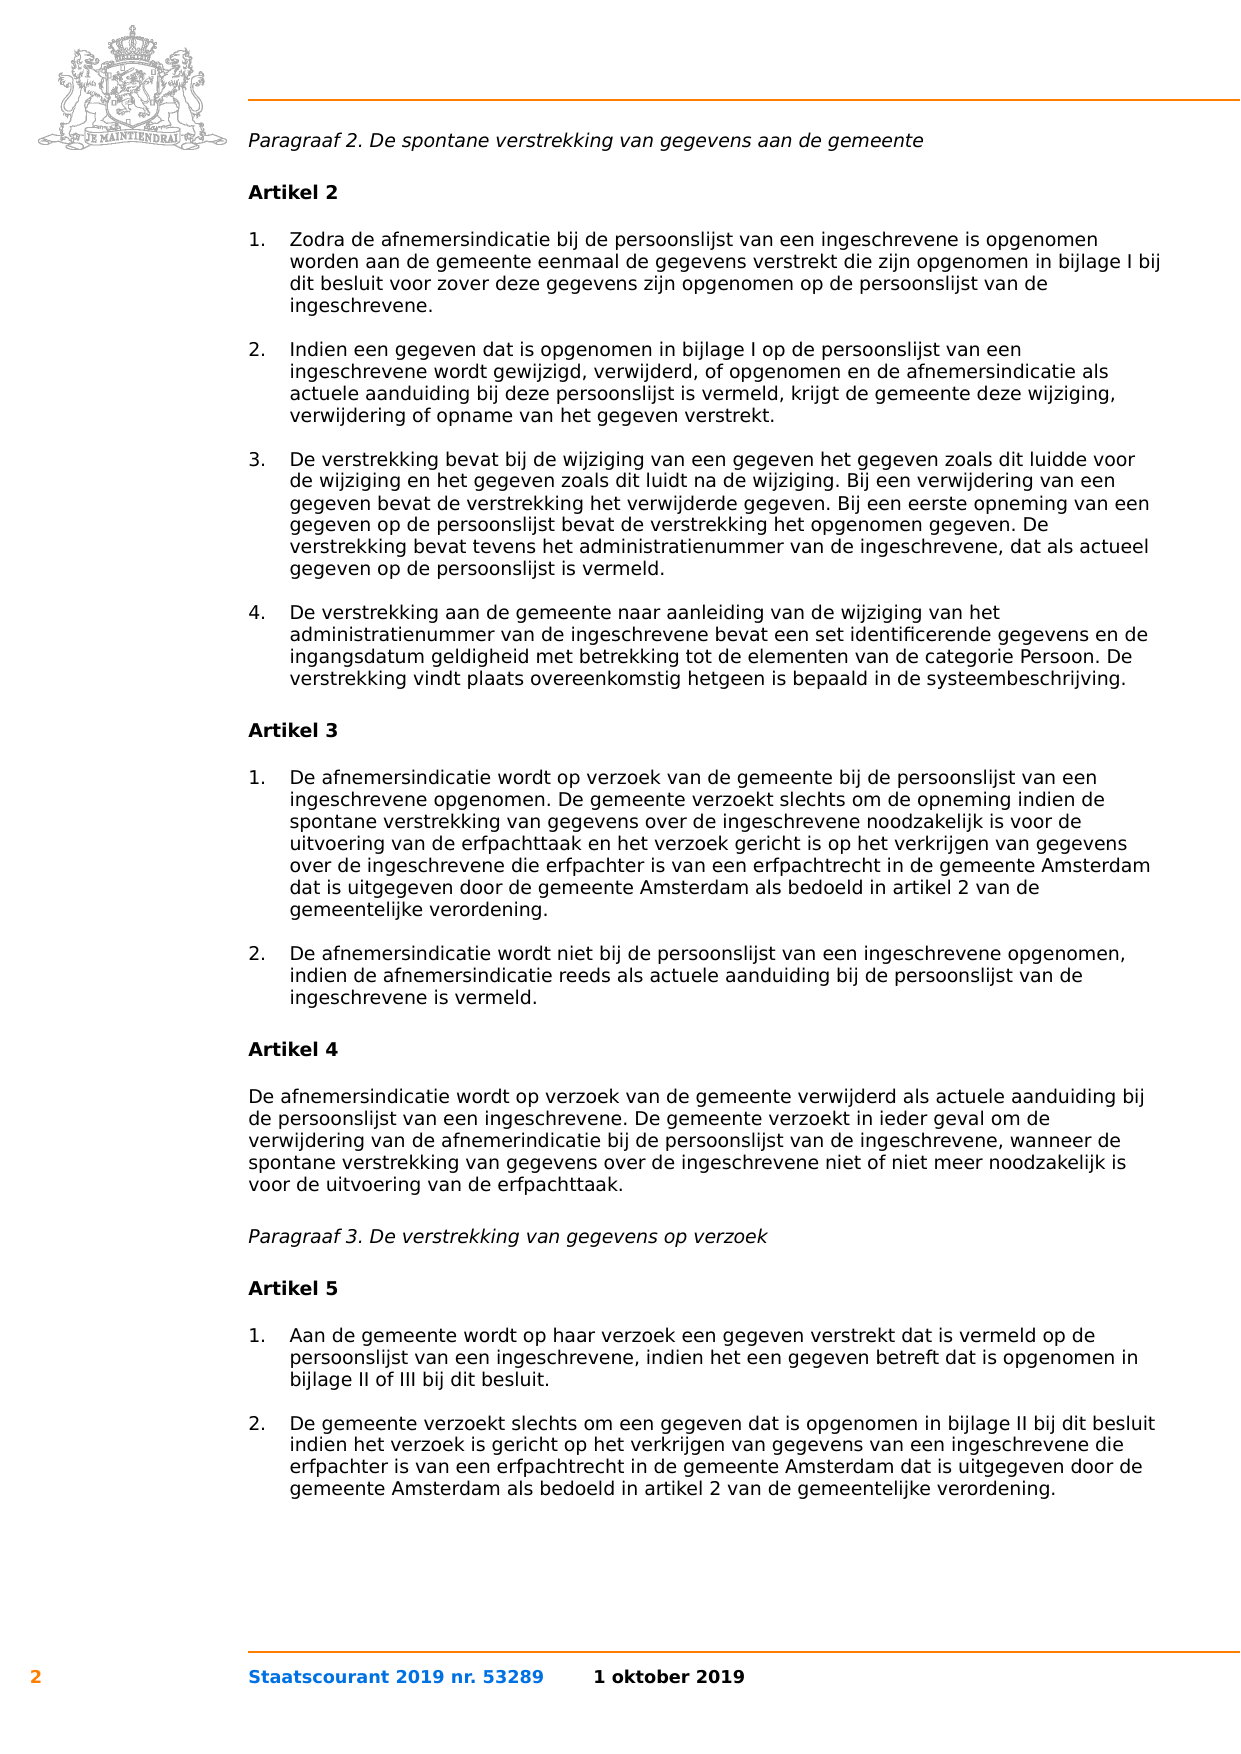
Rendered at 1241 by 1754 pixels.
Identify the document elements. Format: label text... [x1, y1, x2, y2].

text 1. De afnemersindicatie wordt op verzoek van de gemeente bij de persoonslijst van een ingeschrevene opgenomen. De gemeente verzoekt slechts om de opneming indien de spontane verstrekking van gegevens over de ingeschrevene noodzakelijk is voor de uitvoering van de erfpachttaak en het verzoek gericht is op het verkrijgen van gegevens over de ingeschrevene die erfpachter is van een erfpachtrecht in de gemeente Amsterdam dat is uitgegeven door de gemeente Amsterdam als bedoeld in artikel 2 van de gemeentelijke verordening. [248, 767, 1163, 921]
picture [38, 25, 227, 150]
text 2. De gemeente verzoekt slechts om een gegeven dat is opgenomen in bijlage II bij dit besluit indien het verzoek is gericht op het verkrijgen van gegevens van een ingeschrevene die erfpachter is van een erfpachtrecht in de gemeente Amsterdam dat is uitgegeven door de gemeente Amsterdam als bedoeld in artikel 2 van de gemeentelijke verordening. [248, 1412, 1163, 1500]
text 1. Zodra de afnemersindicatie bij de persoonslijst van een ingeschrevene is opgenomen worden aan de gemeente eenmaal de gegevens verstrekt die zijn opgenomen in bijlage I bij dit besluit voor zover deze gegevens zijn opgenomen op de persoonslijst van de ingeschrevene. [248, 229, 1163, 317]
text 2. Indien een gegeven dat is opgenomen in bijlage I op de persoonslijst van een ingeschrevene wordt gewijzigd, verwijderd, of opgenomen en de afnemersindicatie als actuele aanduiding bij deze persoonslijst is vermeld, krijgt de gemeente deze wijziging, verwijdering of opname van het gegeven verstrekt. [248, 339, 1163, 427]
subtitle Artikel 3 [248, 720, 1163, 742]
subtitle Artikel 5 [248, 1278, 1163, 1299]
subtitle Artikel 4 [248, 1039, 1163, 1061]
text 3. De verstrekking bevat bij de wijziging van een gegeven het gegeven zoals dit luidde voor de wijziging en het gegeven zoals dit luidt na de wijziging. Bij een verwijdering van een gegeven bevat de verstrekking het verwijderde gegeven. Bij een eerste opneming van een gegeven op de persoonslijst bevat de verstrekking het opgenomen gegeven. De verstrekking bevat tevens het administratienummer van de ingeschrevene, dat als actueel gegeven op de persoonslijst is vermeld. [248, 448, 1163, 580]
text 1. Aan de gemeente wordt op haar verzoek een gegeven verstrekt dat is vermeld op de persoonslijst van een ingeschrevene, indien het een gegeven betreft dat is opgenomen in bijlage II of III bij dit besluit. [248, 1324, 1163, 1391]
subtitle Artikel 2 [248, 182, 1163, 204]
text 2. De afnemersindicatie wordt niet bij de persoonslijst van een ingeschrevene opgenomen, indien de afnemersindicatie reeds als actuele aanduiding bij de persoonslijst van de ingeschrevene is vermeld. [248, 943, 1163, 1009]
text De afnemersindicatie wordt op verzoek van de gemeente verwijderd als actuele aanduiding bij de persoonslijst van een ingeschrevene. De gemeente verzoekt in ieder geval om de verwijdering van de afnemerindicatie bij de persoonslijst van de ingeschrevene, wanneer de spontane verstrekking van gegevens over de ingeschrevene niet of niet meer noodzakelijk is voor de uitvoering van de erfpachttaak. [248, 1086, 1163, 1196]
text 4. De verstrekking aan de gemeente naar aanleiding van de wijziging van het administratienummer van de ingeschrevene bevat een set identificerende gegevens en de ingangsdatum geldigheid met betrekking tot de elementen van de categorie Persoon. De verstrekking vindt plaats overeenkomstig hetgeen is bepaald in de systeembeschrijving. [248, 602, 1163, 690]
subtitle Paragraaf 3. De verstrekking van gegevens op verzoek [248, 1226, 1163, 1248]
subtitle Paragraaf 2. De spontane verstrekking van gegevens aan de gemeente [248, 130, 1163, 152]
